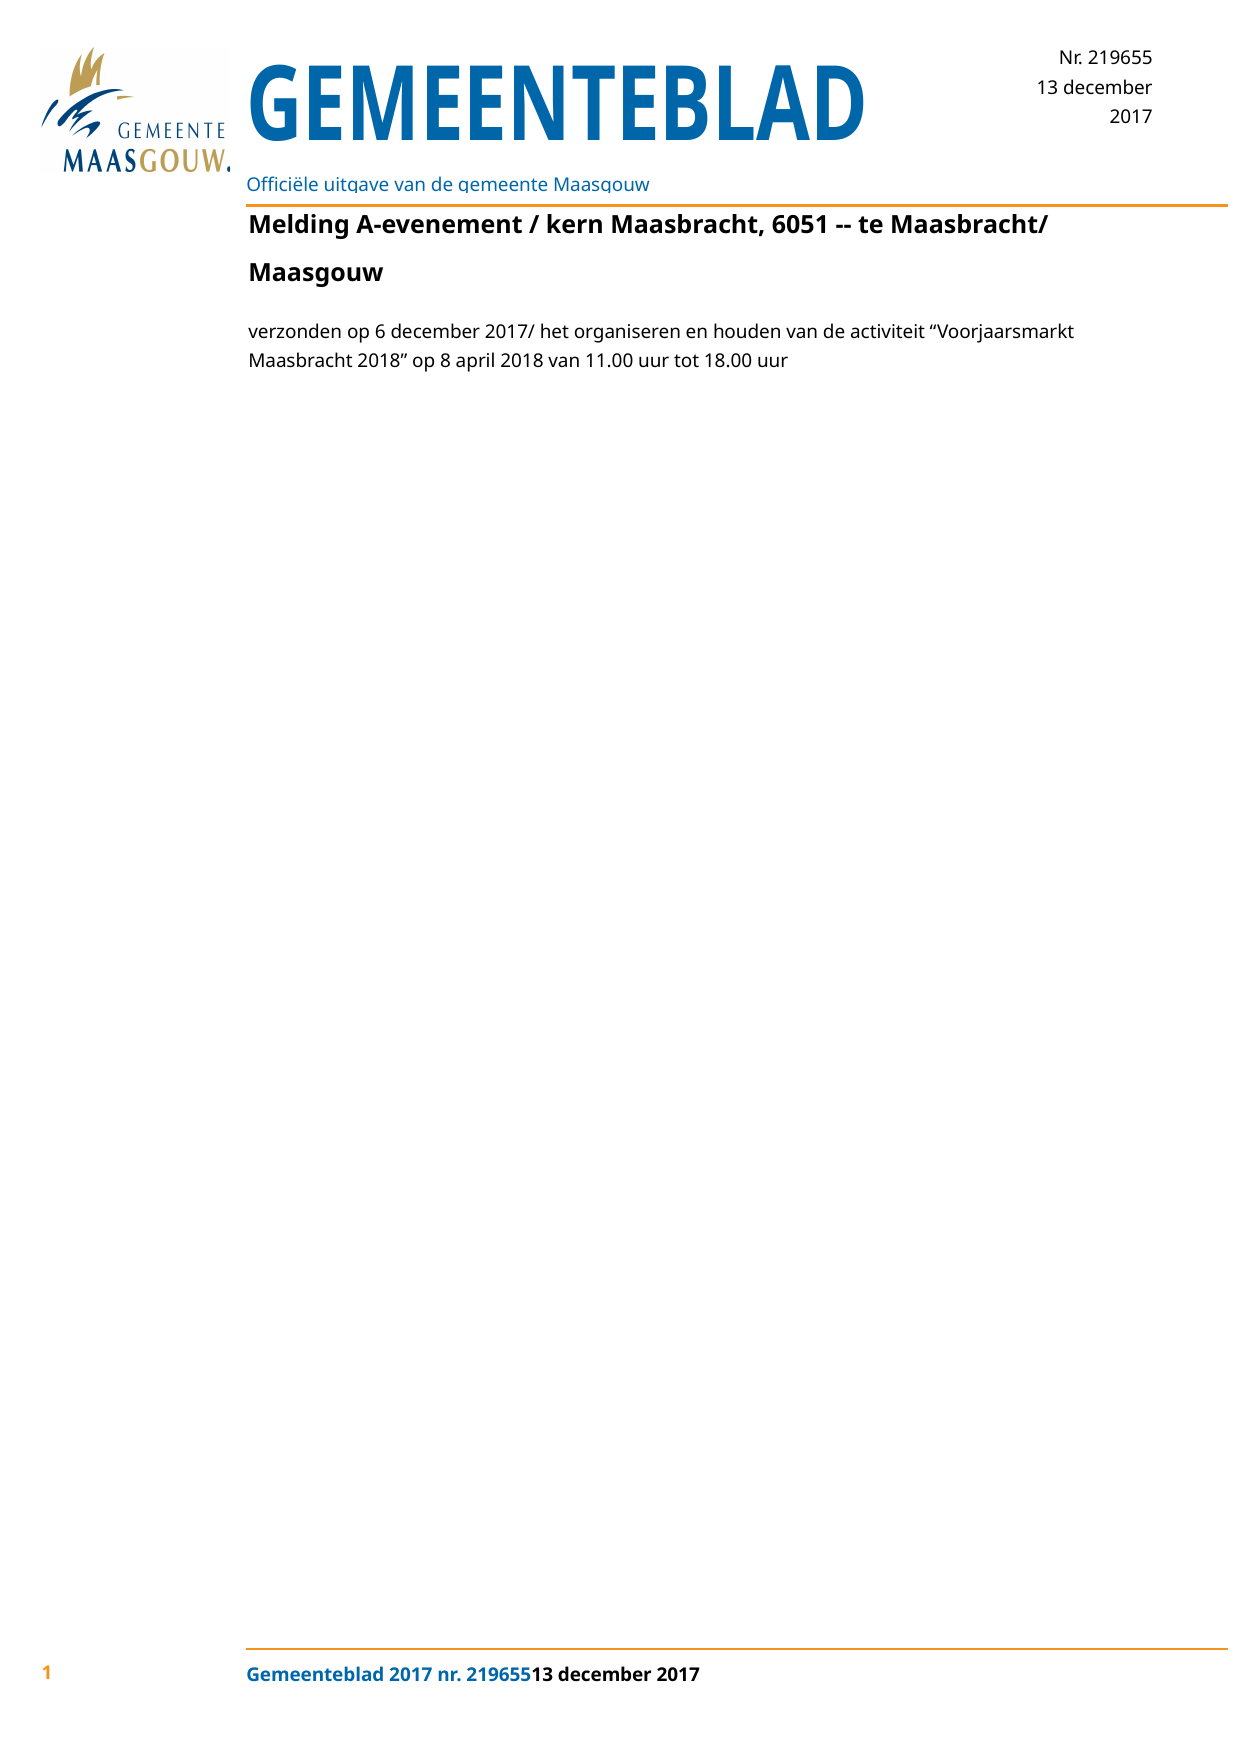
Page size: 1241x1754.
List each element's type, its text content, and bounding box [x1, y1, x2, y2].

picture [41, 47, 231, 172]
text Melding A-evenement / kern Maasbracht, 6051 -- te Maasbracht/ Maasgouw [248, 207, 1152, 288]
text verzonden op 6 december 2017/ het organiseren en houden van de activiteit “Voorjaarsmarkt Maasbracht 2018” op 8 april 2018 van 11.00 uur tot 18.00 uur [248, 318, 1152, 373]
